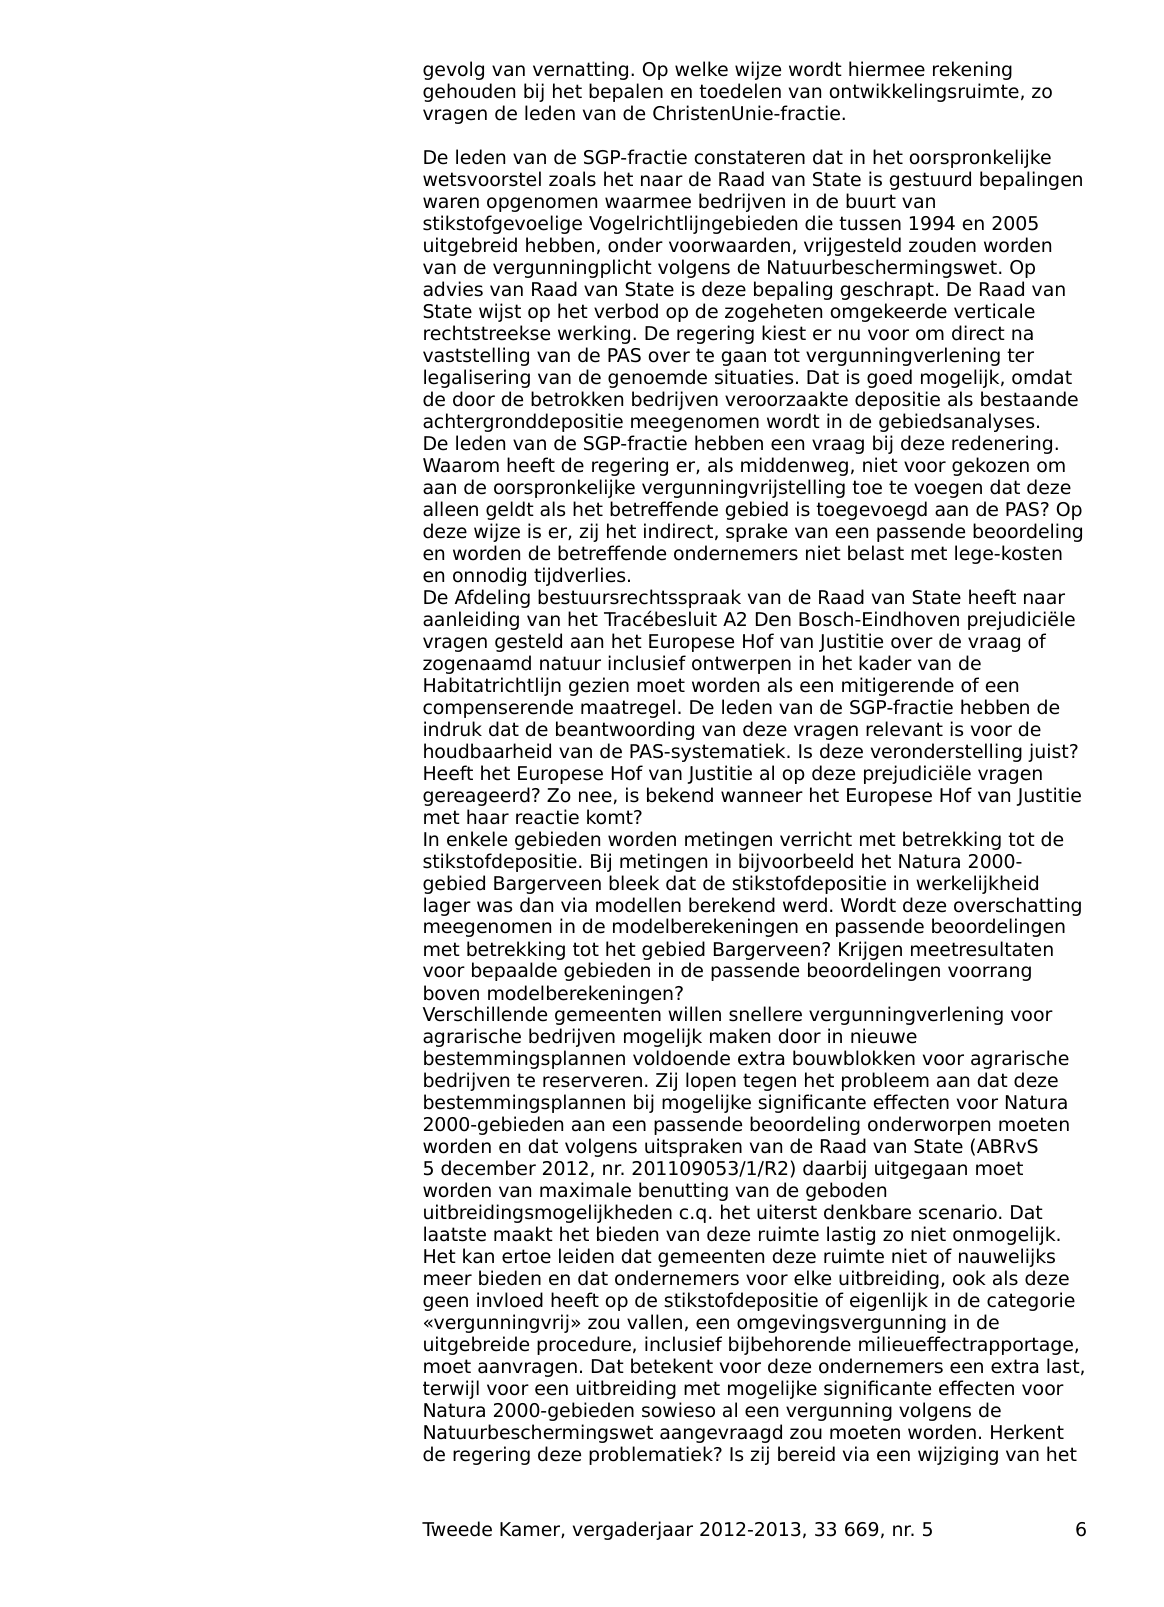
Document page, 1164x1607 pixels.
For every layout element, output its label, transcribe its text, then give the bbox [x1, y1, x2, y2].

text De leden van de SGP-fractie constateren dat in het oorspronkelijke wetsvoorstel zoals het naar de Raad van State is gestuurd bepalingen waren opgenomen waarmee bedrijven in de buurt van stikstofgevoelige Vogelrichtlijngebieden die tussen 1994 en 2005 uitgebreid hebben, onder voorwaarden, vrijgesteld zouden worden van de vergunningplicht volgens de Natuurbeschermingswet. Op advies van Raad van State is deze bepaling geschrapt. De Raad van State wijst op het verbod op de zogeheten omgekeerde verticale rechtstreekse werking. De regering kiest er nu voor om direct na vaststelling van de PAS over te gaan tot vergunningverlening ter legalisering van de genoemde situaties. Dat is goed mogelijk, omdat de door de betrokken bedrijven veroorzaakte depositie als bestaande achtergronddepositie meegenomen wordt in de gebiedsanalyses. [422, 147, 1087, 433]
text De Afdeling bestuursrechtsspraak van de Raad van State heeft naar aanleiding van het Tracébesluit A2 Den Bosch-Eindhoven prejudiciële vragen gesteld aan het Europese Hof van Justitie over de vraag of zogenaamd natuur inclusief ontwerpen in het kader van de Habitatrichtlijn gezien moet worden als een mitigerende of een compenserende maatregel. De leden van de SGP-fractie hebben de indruk dat de beantwoording van deze vragen relevant is voor de houdbaarheid van de PAS-systematiek. Is deze veronderstelling juist? Heeft het Europese Hof van Justitie al op deze prejudiciële vragen gereageerd? Zo nee, is bekend wanneer het Europese Hof van Justitie met haar reactie komt? [422, 587, 1087, 828]
text Verschillende gemeenten willen snellere vergunningverlening voor agrarische bedrijven mogelijk maken door in nieuwe bestemmingsplannen voldoende extra bouwblokken voor agrarische bedrijven te reserveren. Zij lopen tegen het probleem aan dat deze bestemmingsplannen bij mogelijke significante effecten voor Natura 2000-gebieden aan een passende beoordeling onderworpen moeten worden en dat volgens uitspraken van de Raad van State (ABRvS 5 december 2012, nr. 201109053/1/R2) daarbij uitgegaan moet worden van maximale benutting van de geboden uitbreidingsmogelijkheden c.q. het uiterst denkbare scenario. Dat laatste maakt het bieden van deze ruimte lastig zo niet onmogelijk. Het kan ertoe leiden dat gemeenten deze ruimte niet of nauwelijks meer bieden en dat ondernemers voor elke uitbreiding, ook als deze geen invloed heeft op de stikstofdepositie of eigenlijk in de categorie «vergunningvrij» zou vallen, een omgevingsvergunning in de uitgebreide procedure, inclusief bijbehorende milieueffectrapportage, moet aanvragen. Dat betekent voor deze ondernemers een extra last, terwijl voor een uitbreiding met mogelijke significante effecten voor Natura 2000-gebieden sowieso al een vergunning volgens de Natuurbeschermingswet aangevraagd zou moeten worden. Herkent de regering deze problematiek? Is zij bereid via een wijziging van het [422, 1004, 1087, 1466]
text De leden van de SGP-fractie hebben een vraag bij deze redenering. Waarom heeft de regering er, als middenweg, niet voor gekozen om aan de oorspronkelijke vergunningvrijstelling toe te voegen dat deze alleen geldt als het betreffende gebied is toegevoegd aan de PAS? Op deze wijze is er, zij het indirect, sprake van een passende beoordeling en worden de betreffende ondernemers niet belast met lege-kosten en onnodig tijdverlies. [422, 433, 1087, 587]
text In enkele gebieden worden metingen verricht met betrekking tot de stikstofdepositie. Bij metingen in bijvoorbeeld het Natura 2000-gebied Bargerveen bleek dat de stikstofdepositie in werkelijkheid lager was dan via modellen berekend werd. Wordt deze overschatting meegenomen in de modelberekeningen en passende beoordelingen met betrekking tot het gebied Bargerveen? Krijgen meetresultaten voor bepaalde gebieden in de passende beoordelingen voorrang boven modelberekeningen? [422, 828, 1087, 1004]
text gevolg van vernatting. Op welke wijze wordt hiermee rekening gehouden bij het bepalen en toedelen van ontwikkelingsruimte, zo vragen de leden van de ChristenUnie-fractie. [422, 59, 1087, 125]
